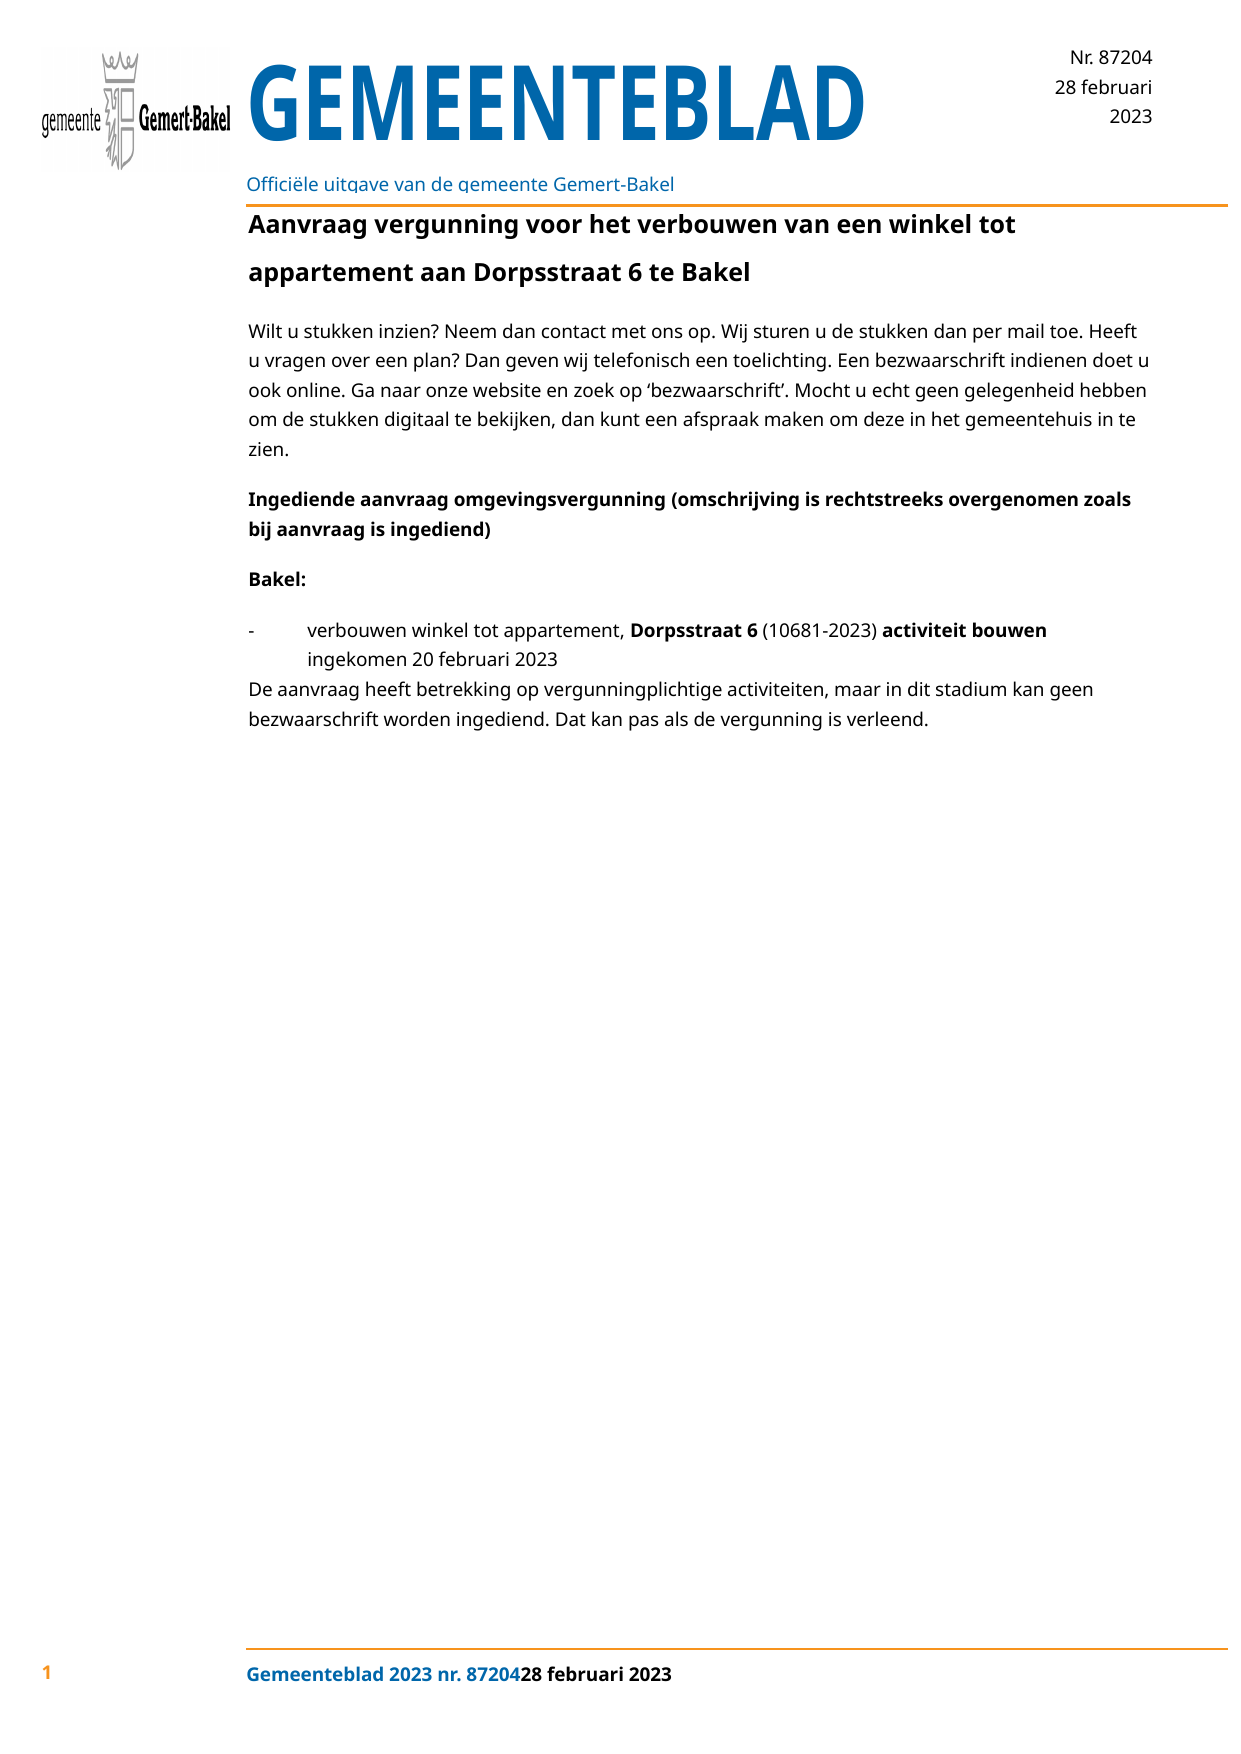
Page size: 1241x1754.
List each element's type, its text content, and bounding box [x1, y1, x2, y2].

list verbouwen winkel tot appartement, Dorpsstraat 6 (10681-2023) activiteit bouwen ingekomen 20 februari 2023 [248, 617, 1152, 672]
text Aanvraag vergunning voor het verbouwen van een winkel tot appartement aan Dorpsstraat 6 te Bakel [248, 207, 1152, 288]
text Ingediende aanvraag omgevingsvergunning (omschrijving is rechtstreeks overgenomen zoals bij aanvraag is ingediend) [248, 487, 1152, 542]
text Bakel: [248, 567, 1152, 592]
text Wilt u stukken inzien? Neem dan contact met ons op. Wij sturen u de stukken dan per mail toe. Heeft u vragen over een plan? Dan geven wij telefonisch een toelichting. Een bezwaarschrift indienen doet u ook online. Ga naar onze website en zoek op ‘bezwaarschrift’. Mocht u echt geen gelegenheid hebben om de stukken digitaal te bekijken, dan kunt een afspraak maken om deze in het gemeentehuis in te zien. [248, 318, 1152, 462]
text De aanvraag heeft betrekking op vergunningplichtige activiteiten, maar in dit stadium kan geen bezwaarschrift worden ingediend. Dat kan pas als de vergunning is verleend. [248, 676, 1152, 732]
picture [41, 47, 231, 172]
